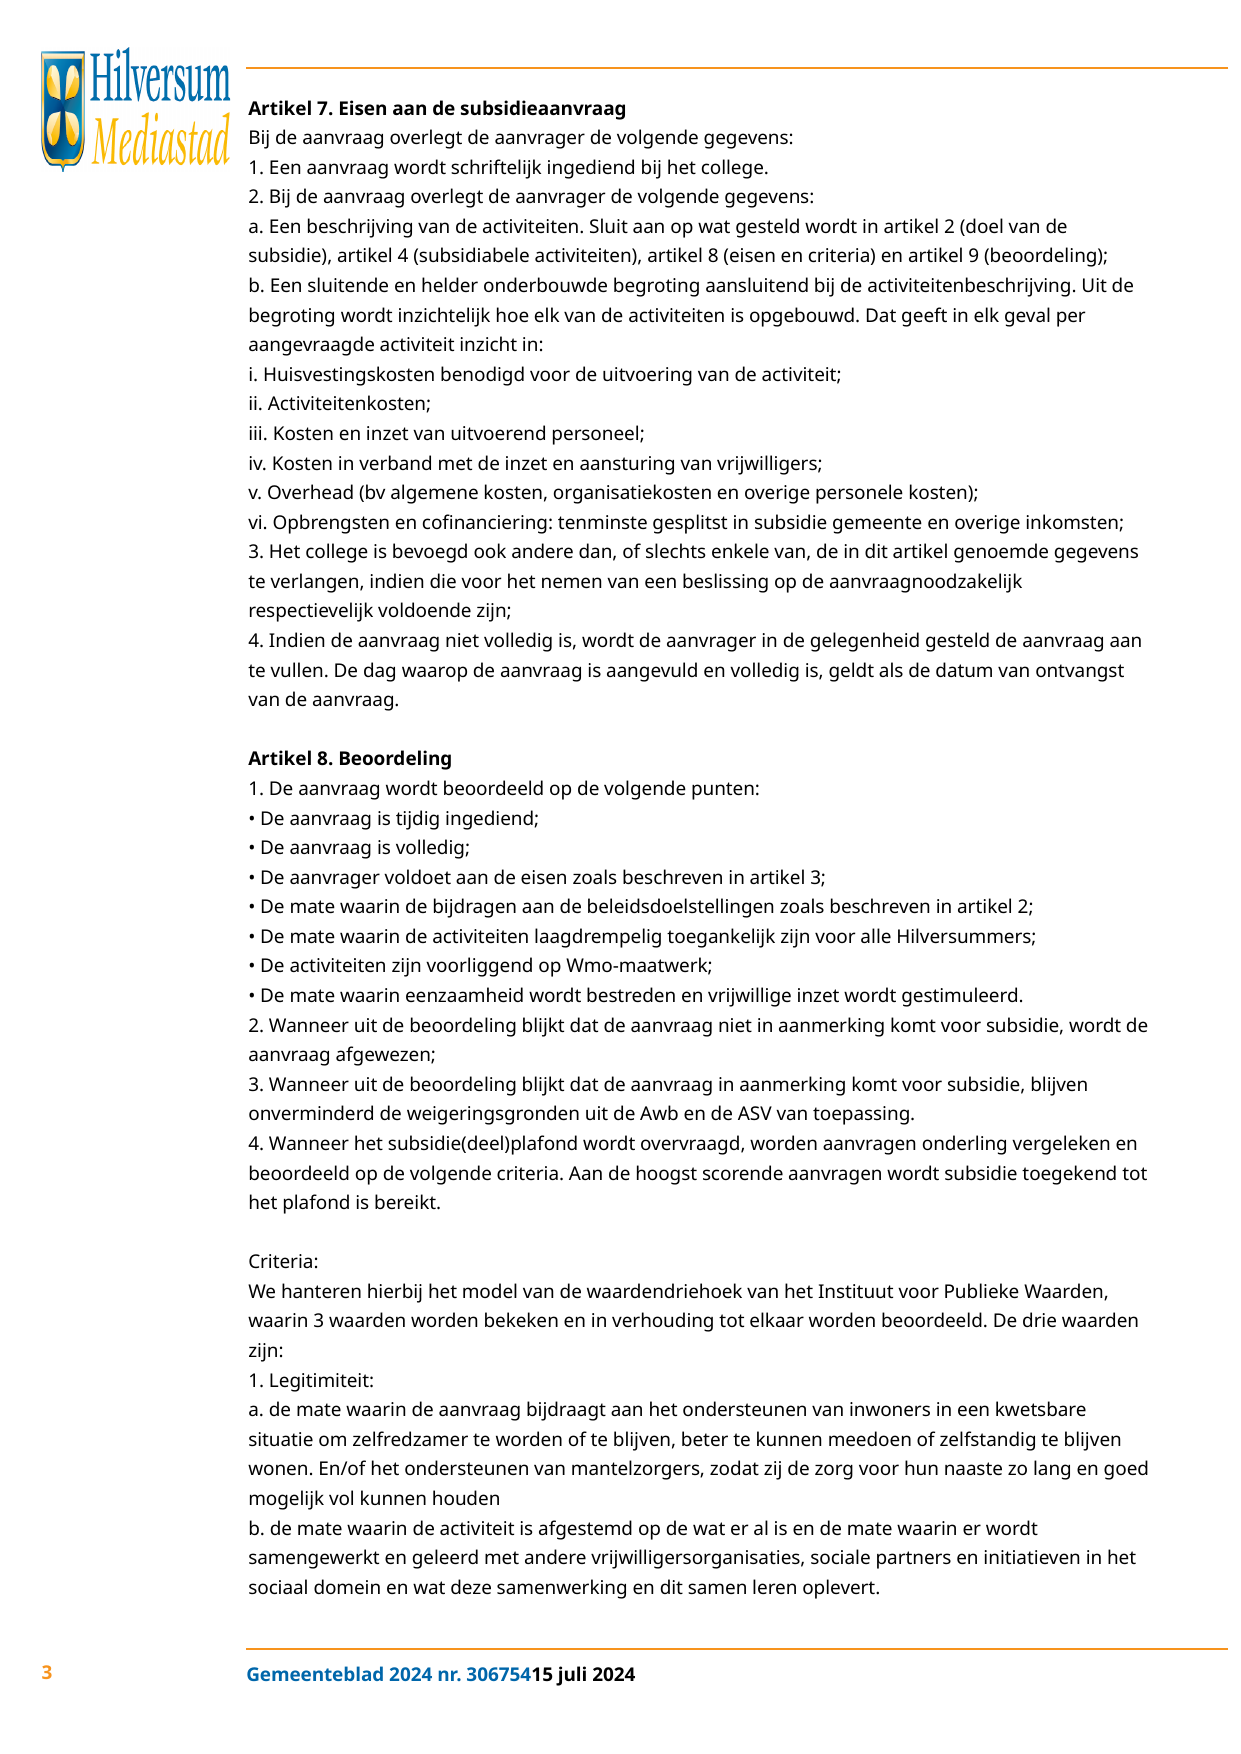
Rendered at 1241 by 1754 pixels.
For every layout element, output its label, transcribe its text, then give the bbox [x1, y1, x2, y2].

text vi. Opbrengsten en cofinanciering: tenminste gesplitst in subsidie gemeente en overige inkomsten; [248, 509, 1152, 535]
text 2. Wanneer uit de beoordeling blijkt dat de aanvraag niet in aanmerking komt voor subsidie, wordt de aanvraag afgewezen; [248, 1012, 1152, 1067]
text • De aanvraag is volledig; [248, 834, 1152, 860]
text v. Overhead (bv algemene kosten, organisatiekosten en overige personele kosten); [248, 479, 1152, 505]
text 3. Wanneer uit de beoordeling blijkt dat de aanvraag in aanmerking komt voor subsidie, blijven onverminderd de weigeringsgronden uit de Awb en de ASV van toepassing. [248, 1071, 1152, 1126]
text i. Huisvestingskosten benodigd voor de uitvoering van de activiteit; [248, 361, 1152, 387]
text • De mate waarin de bijdragen aan de beleidsdoelstellingen zoals beschreven in artikel 2; [248, 893, 1152, 919]
text Artikel 8. Beoordeling [248, 746, 1152, 771]
text Criteria: [248, 1248, 1152, 1274]
text b. de mate waarin de activiteit is afgestemd op de wat er al is en de mate waarin er wordt samengewerkt en geleerd met andere vrijwilligersorganisaties, sociale partners en initiatieven in het sociaal domein en wat deze samenwerking en dit samen leren oplevert. [248, 1515, 1152, 1600]
text 1. De aanvraag wordt beoordeeld op de volgende punten: [248, 775, 1152, 801]
text a. Een beschrijving van de activiteiten. Sluit aan op wat gesteld wordt in artikel 2 (doel van de subsidie), artikel 4 (subsidiabele activiteiten), artikel 8 (eisen en criteria) en artikel 9 (beoordeling); [248, 213, 1152, 268]
text iii. Kosten en inzet van uitvoerend personeel; [248, 420, 1152, 446]
text b. Een sluitende en helder onderbouwde begroting aansluitend bij de activiteitenbeschrijving. Uit de begroting wordt inzichtelijk hoe elk van de activiteiten is opgebouwd. Dat geeft in elk geval per aangevraagde activiteit inzicht in: [248, 272, 1152, 357]
text 1. Een aanvraag wordt schriftelijk ingediend bij het college. [248, 154, 1152, 180]
text Bij de aanvraag overlegt de aanvrager de volgende gegevens: [248, 124, 1152, 150]
text • De mate waarin eenzaamheid wordt bestreden en vrijwillige inzet wordt gestimuleerd. [248, 982, 1152, 1008]
text • De activiteiten zijn voorliggend op Wmo-maatwerk; [248, 953, 1152, 978]
picture [41, 47, 231, 172]
text • De aanvrager voldoet aan de eisen zoals beschreven in artikel 3; [248, 864, 1152, 890]
text iv. Kosten in verband met de inzet en aansturing van vrijwilligers; [248, 450, 1152, 476]
text Artikel 7. Eisen aan de subsidieaanvraag [248, 95, 1152, 121]
text 2. Bij de aanvraag overlegt de aanvrager de volgende gegevens: [248, 183, 1152, 209]
text • De mate waarin de activiteiten laagdrempelig toegankelijk zijn voor alle Hilversummers; [248, 923, 1152, 949]
text 3. Het college is bevoegd ook andere dan, of slechts enkele van, de in dit artikel genoemde gegevens te verlangen, indien die voor het nemen van een beslissing op de aanvraagnoodzakelijk respectievelijk voldoende zijn; [248, 538, 1152, 623]
text 1. Legitimiteit: [248, 1367, 1152, 1393]
text 4. Indien de aanvraag niet volledig is, wordt de aanvrager in de gelegenheid gesteld de aanvraag aan te vullen. De dag waarop de aanvraag is aangevuld en volledig is, geldt als de datum van ontvangst van de aanvraag. [248, 627, 1152, 712]
text We hanteren hierbij het model van de waardendriehoek van het Instituut voor Publieke Waarden, waarin 3 waarden worden bekeken en in verhouding tot elkaar worden beoordeeld. De drie waarden zijn: [248, 1278, 1152, 1363]
text ii. Activiteitenkosten; [248, 391, 1152, 416]
text • De aanvraag is tijdig ingediend; [248, 805, 1152, 831]
text a. de mate waarin de aanvraag bijdraagt aan het ondersteunen van inwoners in een kwetsbare situatie om zelfredzamer te worden of te blijven, beter te kunnen meedoen of zelfstandig te blijven wonen. En/of het ondersteunen van mantelzorgers, zodat zij de zorg voor hun naaste zo lang en goed mogelijk vol kunnen houden [248, 1396, 1152, 1511]
text 4. Wanneer het subsidie(deel)plafond wordt overvraagd, worden aanvragen onderling vergeleken en beoordeeld op de volgende criteria. Aan de hoogst scorende aanvragen wordt subsidie toegekend tot het plafond is bereikt. [248, 1130, 1152, 1215]
